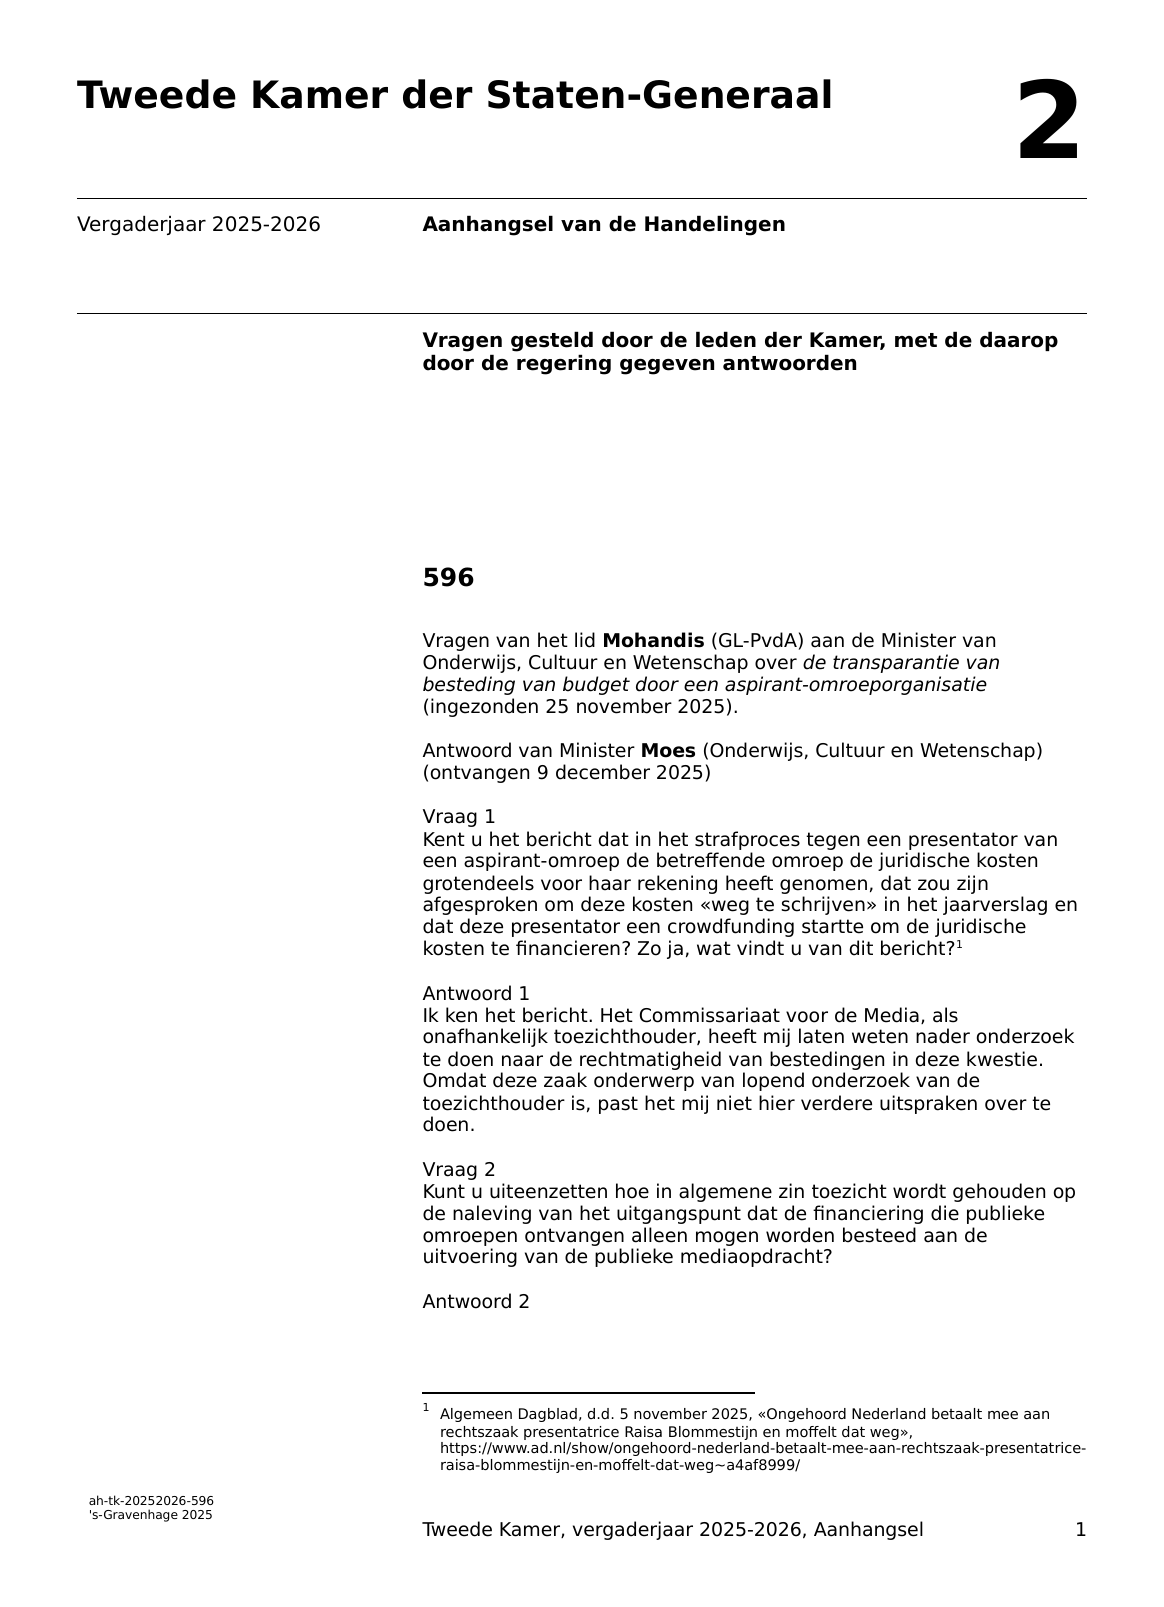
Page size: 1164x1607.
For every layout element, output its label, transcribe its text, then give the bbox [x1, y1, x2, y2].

text Vraag 2 [422, 1158, 1087, 1181]
table_header 2 [886, 59, 1087, 198]
text 's-Gravenhage 2025 [88, 1508, 323, 1522]
text 596 [422, 563, 1087, 592]
text Vragen van het lid Mohandis (GL-PvdA) aan de Minister van Onderwijs, Cultuur en Wetenschap over de transparantie van besteding van budget door een aspirant-omroeporganisatie (ingezonden 25 november 2025). [422, 630, 1087, 718]
text Antwoord 1 [422, 982, 1087, 1004]
table_cell Vragen gesteld door de leden der Kamer, met de daarop door de regering gegeven antwoorden [422, 314, 1087, 375]
text Algemeen Dagblad, d.d. 5 november 2025, «Ongehoord Nederland betaalt mee aan rechtszaak presentatrice Raisa Blommestijn en moffelt dat weg», https://www.ad.nl/show/ongehoord-nederland-betaalt-mee-aan-rechtszaak-presentatrice-raisa-blommestijn-en-moffelt-dat-weg~a4af8999/ [422, 1402, 1087, 1474]
text Vraag 1 [422, 806, 1087, 828]
table_cell Vergaderjaar 2025-2026 [77, 199, 422, 313]
text Antwoord 2 [422, 1291, 1087, 1313]
table_cell [77, 314, 422, 375]
table_header Tweede Kamer der Staten-Generaal [77, 59, 886, 198]
text Kent u het bericht dat in het strafproces tegen een presentator van een aspirant-omroep de betreffende omroep de juridische kosten grotendeels voor haar rekening heeft genomen, dat zou zijn afgesproken om deze kosten «weg te schrijven» in het jaarverslag en dat deze presentator een crowdfunding startte om de juridische kosten te financieren? Zo ja, wat vindt u van dit bericht? [422, 828, 1087, 960]
text Antwoord van Minister Moes (Onderwijs, Cultuur en Wetenschap) (ontvangen 9 december 2025) [422, 740, 1087, 784]
text Ik ken het bericht. Het Commissariaat voor de Media, als onafhankelijk toezichthouder, heeft mij laten weten nader onderzoek te doen naar de rechtmatigheid van bestedingen in deze kwestie. Omdat deze zaak onderwerp van lopend onderzoek van de toezichthouder is, past het mij niet hier verdere uitspraken over te doen. [422, 1004, 1087, 1136]
text Kunt u uiteenzetten hoe in algemene zin toezicht wordt gehouden op de naleving van het uitgangspunt dat de financiering die publieke omroepen ontvangen alleen mogen worden besteed aan de uitvoering van de publieke mediaopdracht? [422, 1181, 1087, 1268]
text ah-tk-20252026-596 [88, 1494, 323, 1508]
table_cell Aanhangsel van de Handelingen [422, 199, 1087, 313]
